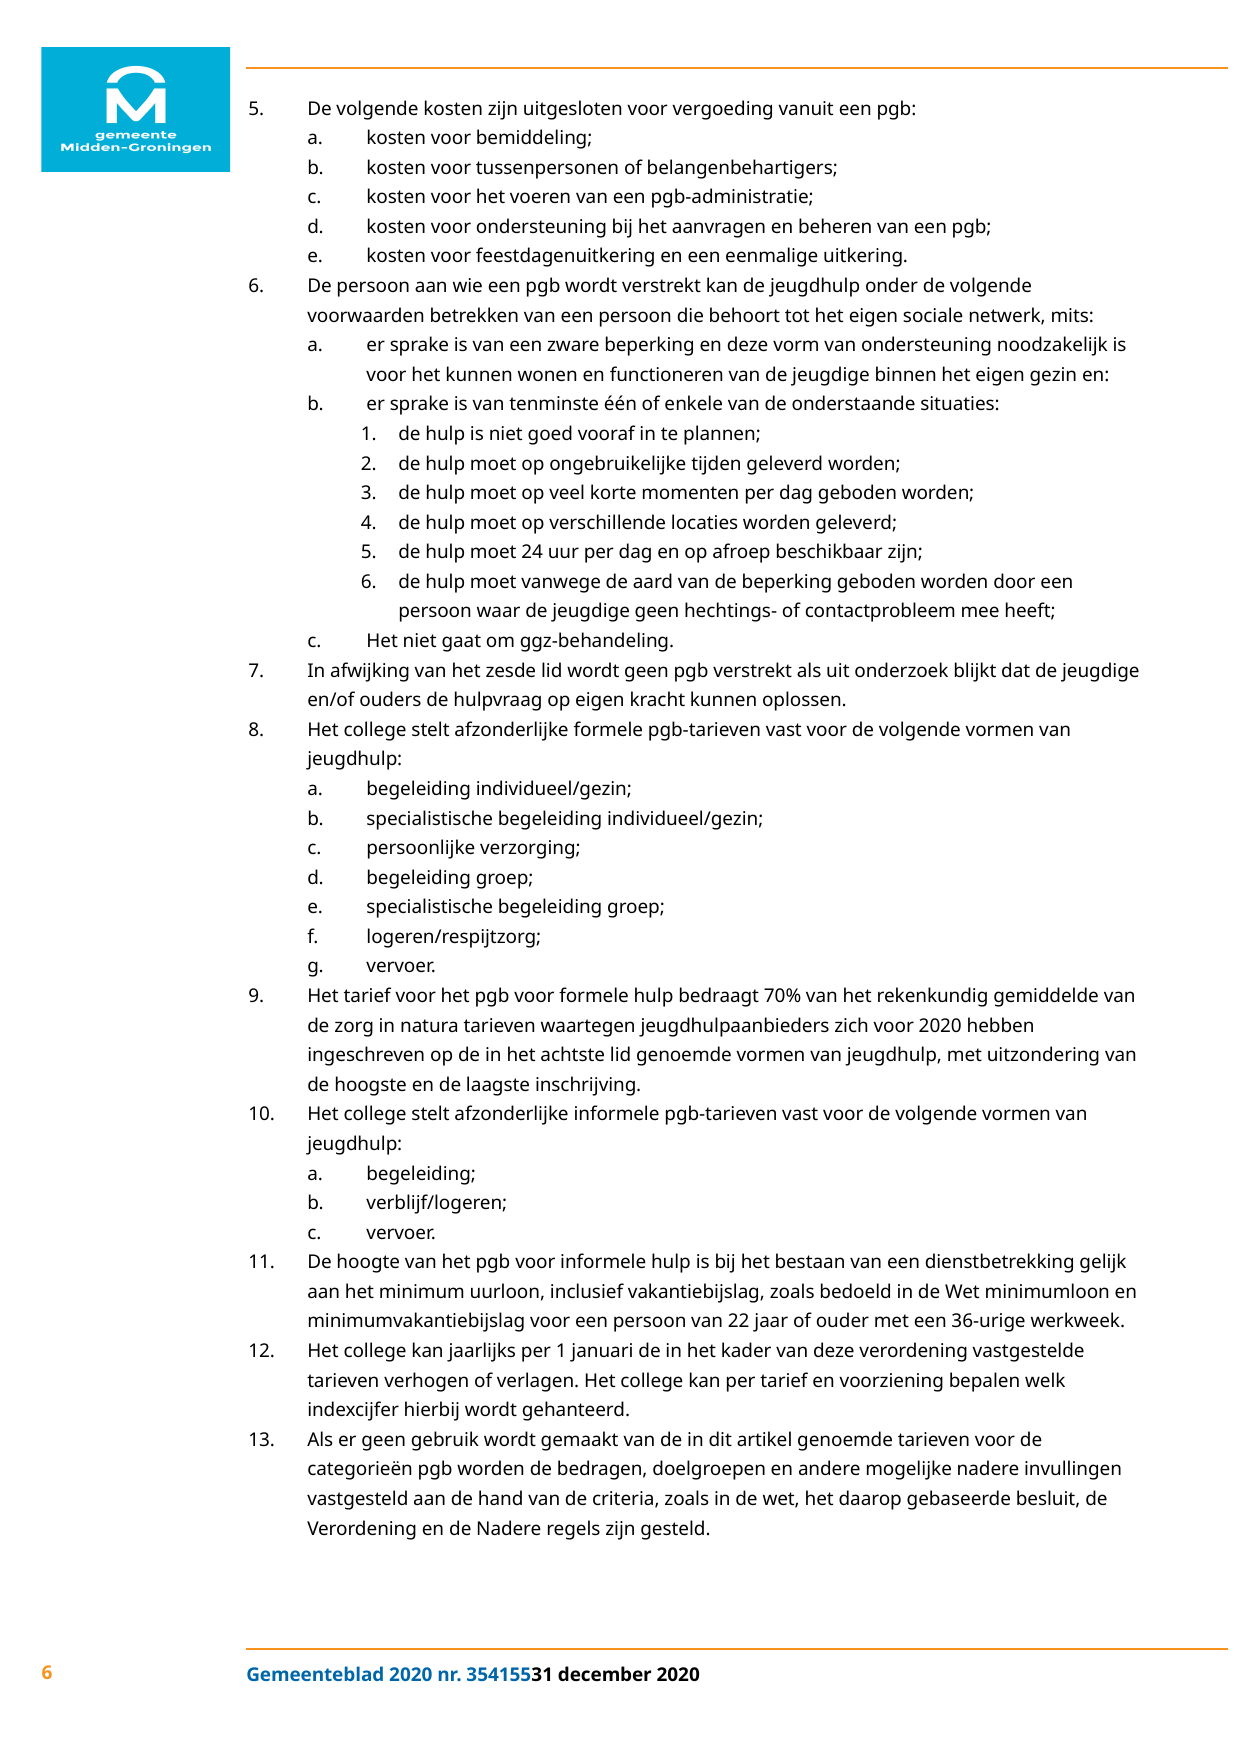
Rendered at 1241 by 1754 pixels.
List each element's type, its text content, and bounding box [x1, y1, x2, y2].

list de hulp moet vanwege de aard van de beperking geboden worden door een persoon waar de jeugdige geen hechtings- of contactprobleem mee heeft; [361, 568, 1152, 623]
list De hoogte van het pgb voor informele hulp is bij het bestaan van een dienstbetrekking gelijk aan het minimum uurloon, inclusief vakantiebijslag, zoals bedoeld in de Wet minimumloon en minimumvakantiebijslag voor een persoon van 22 jaar of ouder met een 36-urige werkweek. [248, 1248, 1152, 1333]
list kosten voor feestdagenuitkering en een eenmalige uitkering. [307, 243, 1152, 268]
list kosten voor bemiddeling; [307, 124, 1152, 150]
list begeleiding individueel/gezin; [307, 775, 1152, 801]
list De persoon aan wie een pgb wordt verstrekt kan de jeugdhulp onder de volgende voorwaarden betrekken van een persoon die behoort tot het eigen sociale netwerk, mits: [248, 272, 1152, 328]
list vervoer. [307, 953, 1152, 978]
picture [108, 66, 164, 82]
list vervoer. [307, 1219, 1152, 1245]
list er sprake is van tenminste één of enkele van de onderstaande situaties: [307, 391, 1152, 416]
list de hulp is niet goed vooraf in te plannen; [361, 420, 1152, 446]
list Als er geen gebruik wordt gemaakt van de in dit artikel genoemde tarieven voor de categorieën pgb worden de bedragen, doelgroepen en andere mogelijke nadere invullingen vastgesteld aan de hand van de criteria, zoals in de wet, het daarop gebaseerde besluit, de Verordening en de Nadere regels zijn gesteld. [248, 1426, 1152, 1541]
list de hulp moet op veel korte momenten per dag geboden worden; [361, 479, 1152, 505]
list specialistische begeleiding groep; [307, 893, 1152, 919]
list kosten voor tussenpersonen of belangenbehartigers; [307, 154, 1152, 180]
list verblijf/logeren; [307, 1189, 1152, 1215]
list In afwijking van het zesde lid wordt geen pgb verstrekt als uit onderzoek blijkt dat de jeugdige en/of ouders de hulpvraag op eigen kracht kunnen oplossen. [248, 657, 1152, 712]
list Het niet gaat om ggz-behandeling. [307, 627, 1152, 653]
list de hulp moet op ongebruikelijke tijden geleverd worden; [361, 450, 1152, 476]
list Het tarief voor het pgb voor formele hulp bedraagt 70% van het rekenkundig gemiddelde van de zorg in natura tarieven waartegen jeugdhulpaanbieders zich voor 2020 hebben ingeschreven op de in het achtste lid genoemde vormen van jeugdhulp, met uitzondering van de hoogste en de laagste inschrijving. [248, 982, 1152, 1097]
list de hulp moet 24 uur per dag en op afroep beschikbaar zijn; [361, 538, 1152, 564]
list Het college stelt afzonderlijke informele pgb-tarieven vast voor de volgende vormen van jeugdhulp: [248, 1101, 1152, 1156]
list logeren/respijtzorg; [307, 923, 1152, 949]
list persoonlijke verzorging; [307, 834, 1152, 860]
list De volgende kosten zijn uitgesloten voor vergoeding vanuit een pgb: [248, 95, 1152, 121]
list begeleiding; [307, 1160, 1152, 1186]
list specialistische begeleiding individueel/gezin; [307, 805, 1152, 831]
list kosten voor ondersteuning bij het aanvragen en beheren van een pgb; [307, 213, 1152, 239]
picture [184, 146, 190, 153]
list kosten voor het voeren van een pgb-administratie; [307, 183, 1152, 209]
list begeleiding groep; [307, 864, 1152, 890]
picture [107, 89, 165, 122]
list de hulp moet op verschillende locaties worden geleverd; [361, 509, 1152, 535]
list Het college stelt afzonderlijke formele pgb-tarieven vast voor de volgende vormen van jeugdhulp: [248, 716, 1152, 771]
list Het college kan jaarlijks per 1 januari de in het kader van deze verordening vastgestelde tarieven verhogen of verlagen. Het college kan per tarief en voorziening bepalen welk indexcijfer hierbij wordt gehanteerd. [248, 1337, 1152, 1422]
list er sprake is van een zware beperking en deze vorm van ondersteuning noodzakelijk is voor het kunnen wonen en functioneren van de jeugdige binnen het eigen gezin en: [307, 331, 1152, 387]
